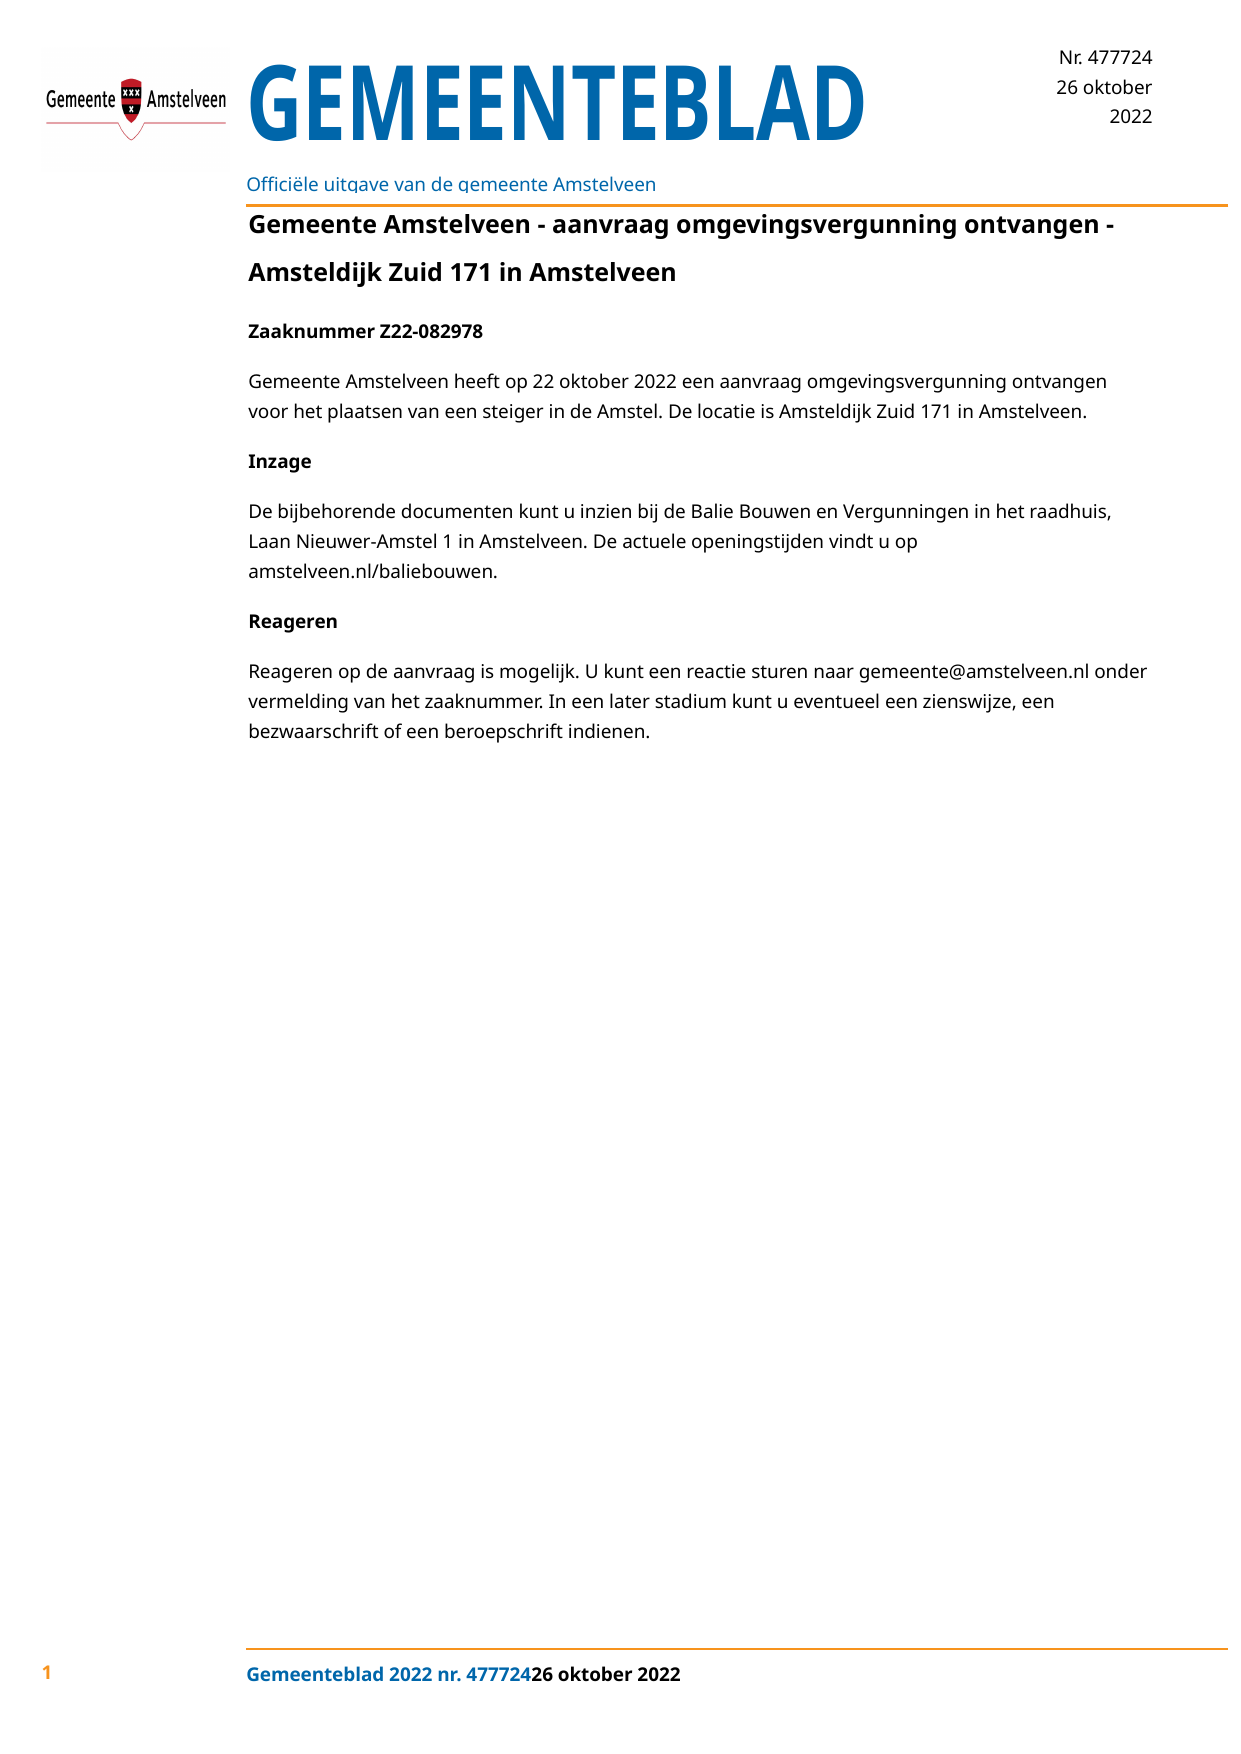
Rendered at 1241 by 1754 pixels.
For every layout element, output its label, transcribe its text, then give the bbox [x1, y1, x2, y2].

text Reageren op de aanvraag is mogelijk. U kunt een reactie sturen naar gemeente@amstelveen.nl onder vermelding van het zaaknummer. In een later stadium kunt u eventueel een zienswijze, een bezwaarschrift of een beroepschrift indienen. [248, 659, 1152, 744]
text Zaaknummer Z22-082978 [248, 318, 1152, 344]
text Gemeente Amstelveen heeft op 22 oktober 2022 een aanvraag omgevingsvergunning ontvangen voor het plaatsen van een steiger in de Amstel. De locatie is Amsteldijk Zuid 171 in Amstelveen. [248, 368, 1152, 424]
picture [41, 47, 231, 172]
text Reageren [248, 608, 1152, 634]
text Inzage [248, 448, 1152, 474]
text Gemeente Amstelveen - aanvraag omgevingsvergunning ontvangen - Amsteldijk Zuid 171 in Amstelveen [248, 207, 1152, 288]
text De bijbehorende documenten kunt u inzien bij de Balie Bouwen en Vergunningen in het raadhuis, Laan Nieuwer-Amstel 1 in Amstelveen. De actuele openingstijden vindt u op amstelveen.nl/baliebouwen. [248, 499, 1152, 584]
